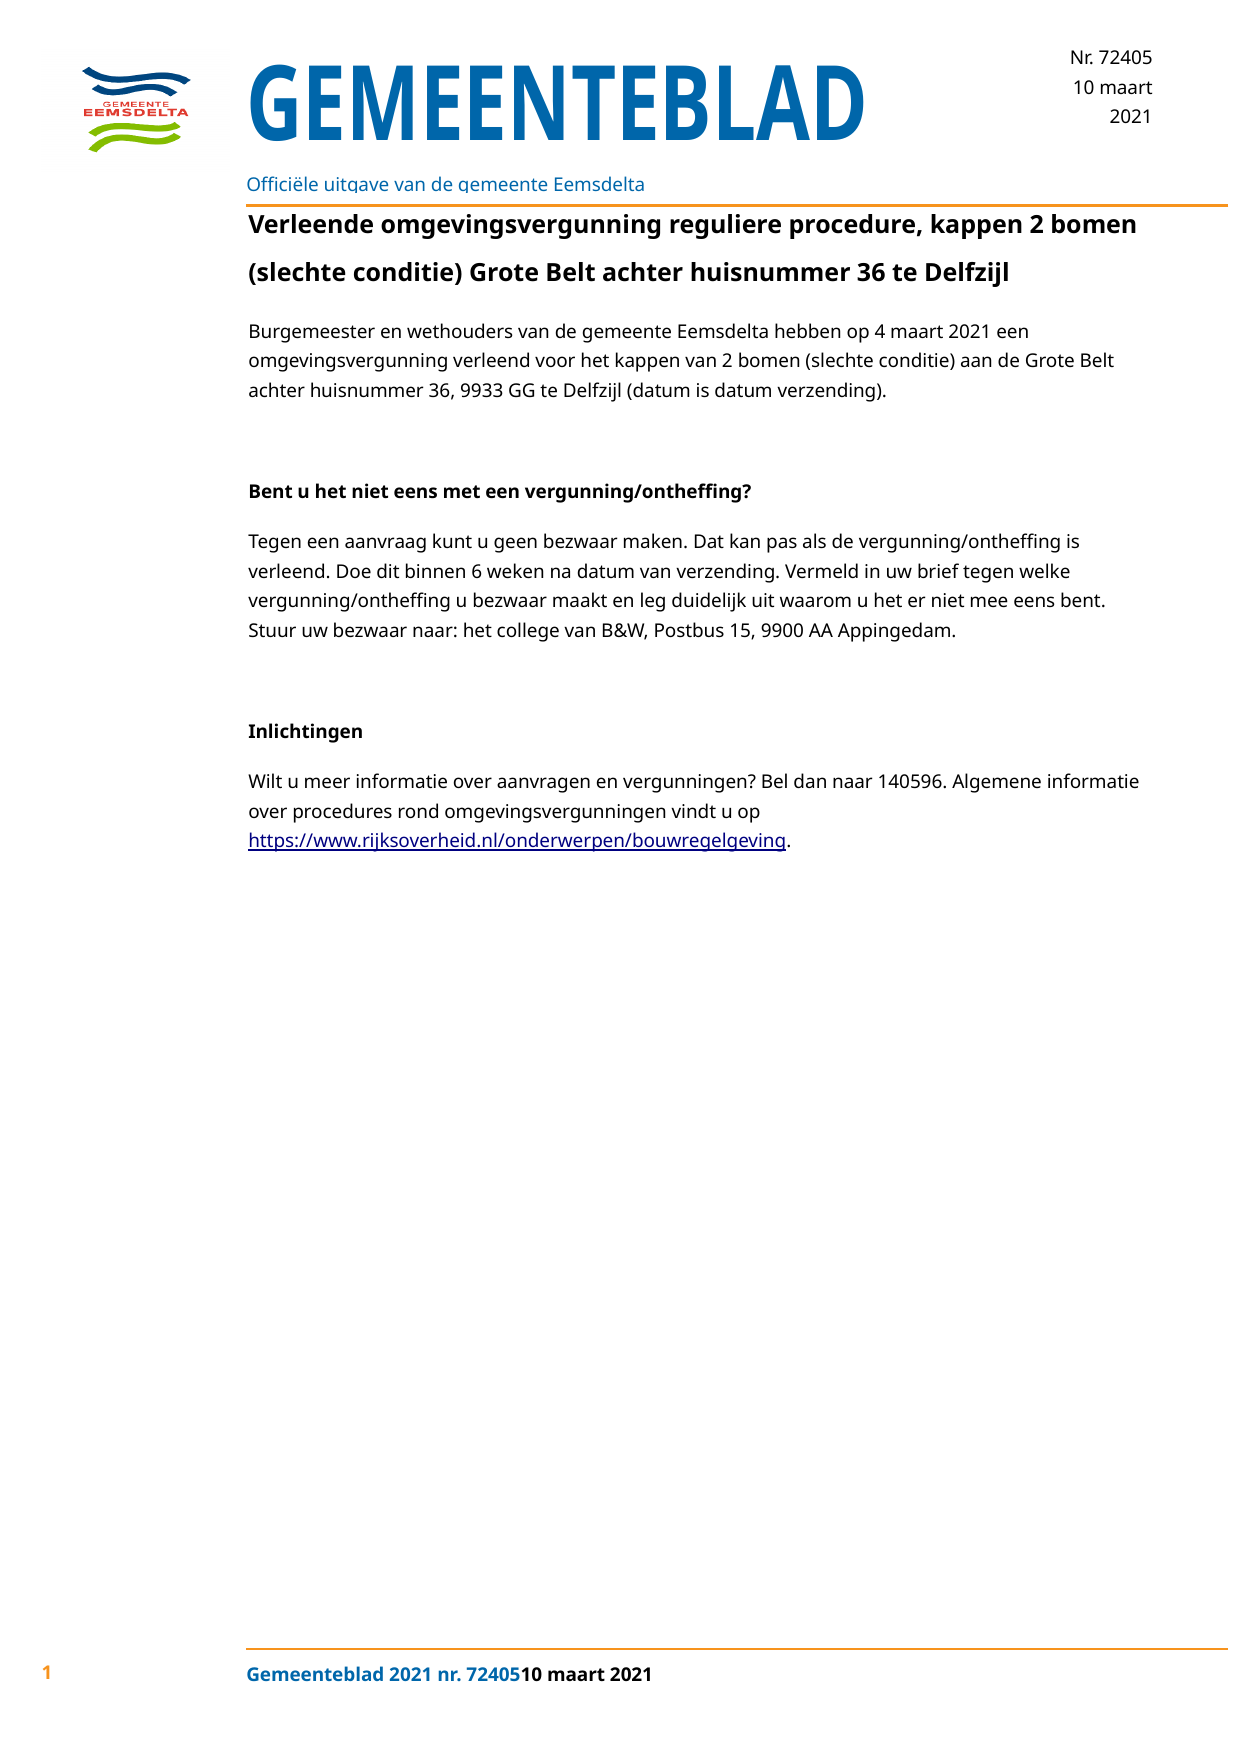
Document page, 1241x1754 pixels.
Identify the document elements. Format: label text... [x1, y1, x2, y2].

text Wilt u meer informatie over aanvragen en vergunningen? Bel dan naar 140596. Algemene informatie over procedures rond omgevingsvergunningen vindt u op https://www.rijksoverheid.nl/onderwerpen/bouwregelgeving. [248, 768, 1152, 853]
text Burgemeester en wethouders van de gemeente Eemsdelta hebben op 4 maart 2021 een omgevingsvergunning verleend voor het kappen van 2 bomen (slechte conditie) aan de Grote Belt achter huisnummer 36, 9933 GG te Delfzijl (datum is datum verzending). [248, 318, 1152, 403]
text Inlichtingen [248, 718, 1152, 744]
picture [41, 47, 231, 172]
text Verleende omgevingsvergunning reguliere procedure, kappen 2 bomen (slechte conditie) Grote Belt achter huisnummer 36 te Delfzijl [248, 207, 1152, 288]
text Bent u het niet eens met een vergunning/ontheffing? [248, 478, 1152, 504]
text Tegen een aanvraag kunt u geen bezwaar maken. Dat kan pas als de vergunning/ontheffing is verleend. Doe dit binnen 6 weken na datum van verzending. Vermeld in uw brief tegen welke vergunning/ontheffing u bezwaar maakt en leg duidelijk uit waarom u het er niet mee eens bent. Stuur uw bezwaar naar: het college van B&W, Postbus 15, 9900 AA Appingedam. [248, 528, 1152, 643]
